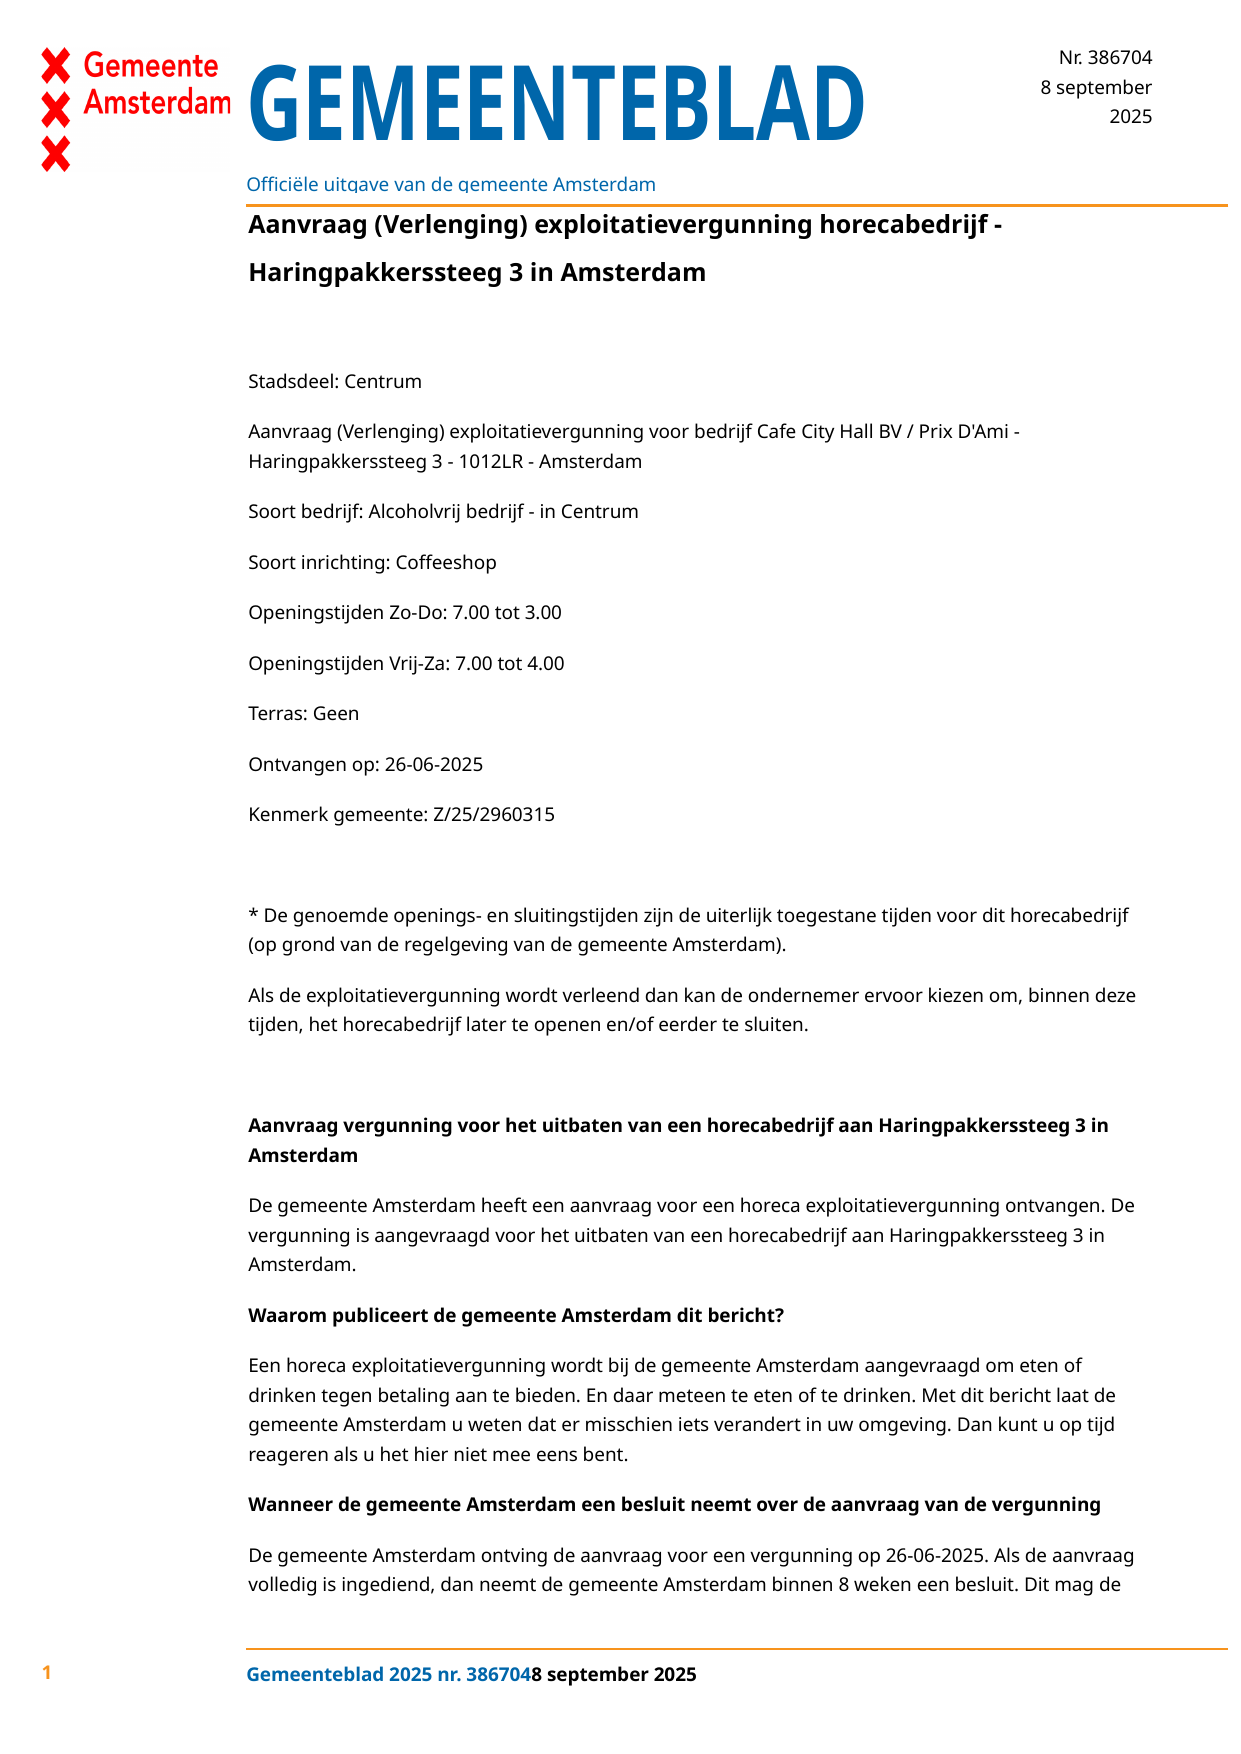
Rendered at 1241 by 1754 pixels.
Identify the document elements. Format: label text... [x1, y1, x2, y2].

text Aanvraag (Verlenging) exploitatievergunning horecabedrijf - Haringpakkerssteeg 3 in Amsterdam [248, 207, 1152, 288]
text Terras: Geen [248, 700, 1152, 726]
text Waarom publiceert de gemeente Amsterdam dit bericht? [248, 1302, 1152, 1328]
text De gemeente Amsterdam heeft een aanvraag voor een horeca exploitatievergunning ontvangen. De vergunning is aangevraagd voor het uitbaten van een horecabedrijf aan Haringpakkerssteeg 3 in Amsterdam. [248, 1192, 1152, 1277]
text Openingstijden Zo-Do: 7.00 tot 3.00 [248, 599, 1152, 625]
text Aanvraag vergunning voor het uitbaten van een horecabedrijf aan Haringpakkerssteeg 3 in Amsterdam [248, 1112, 1152, 1168]
text Soort bedrijf: Alcoholvrij bedrijf - in Centrum [248, 499, 1152, 524]
text Kenmerk gemeente: Z/25/2960315 [248, 801, 1152, 827]
text De gemeente Amsterdam ontving de aanvraag voor een vergunning op 26-06-2025. Als de aanvraag volledig is ingediend, dan neemt de gemeente Amsterdam binnen 8 weken een besluit. Dit mag de [248, 1542, 1152, 1597]
text * De genoemde openings- en sluitingstijden zijn de uiterlijk toegestane tijden voor dit horecabedrijf (op grond van de regelgeving van de gemeente Amsterdam). [248, 902, 1152, 957]
text Wanneer de gemeente Amsterdam een besluit neemt over de aanvraag van de vergunning [248, 1492, 1152, 1517]
picture [41, 47, 231, 172]
text Soort inrichting: Coffeeshop [248, 549, 1152, 575]
text Openingstijden Vrij-Za: 7.00 tot 4.00 [248, 650, 1152, 676]
text Ontvangen op: 26-06-2025 [248, 751, 1152, 777]
text Als de exploitatievergunning wordt verleend dan kan de ondernemer ervoor kiezen om, binnen deze tijden, het horecabedrijf later te openen en/of eerder te sluiten. [248, 982, 1152, 1037]
text Een horeca exploitatievergunning wordt bij de gemeente Amsterdam aangevraagd om eten of drinken tegen betaling aan te bieden. En daar meteen te eten of te drinken. Met dit bericht laat de gemeente Amsterdam u weten dat er misschien iets verandert in uw omgeving. Dan kunt u op tijd reageren als u het hier niet mee eens bent. [248, 1352, 1152, 1467]
text Stadsdeel: Centrum [248, 368, 1152, 394]
text Aanvraag (Verlenging) exploitatievergunning voor bedrijf Cafe City Hall BV / Prix D'Ami - Haringpakkerssteeg 3 - 1012LR - Amsterdam [248, 419, 1152, 474]
